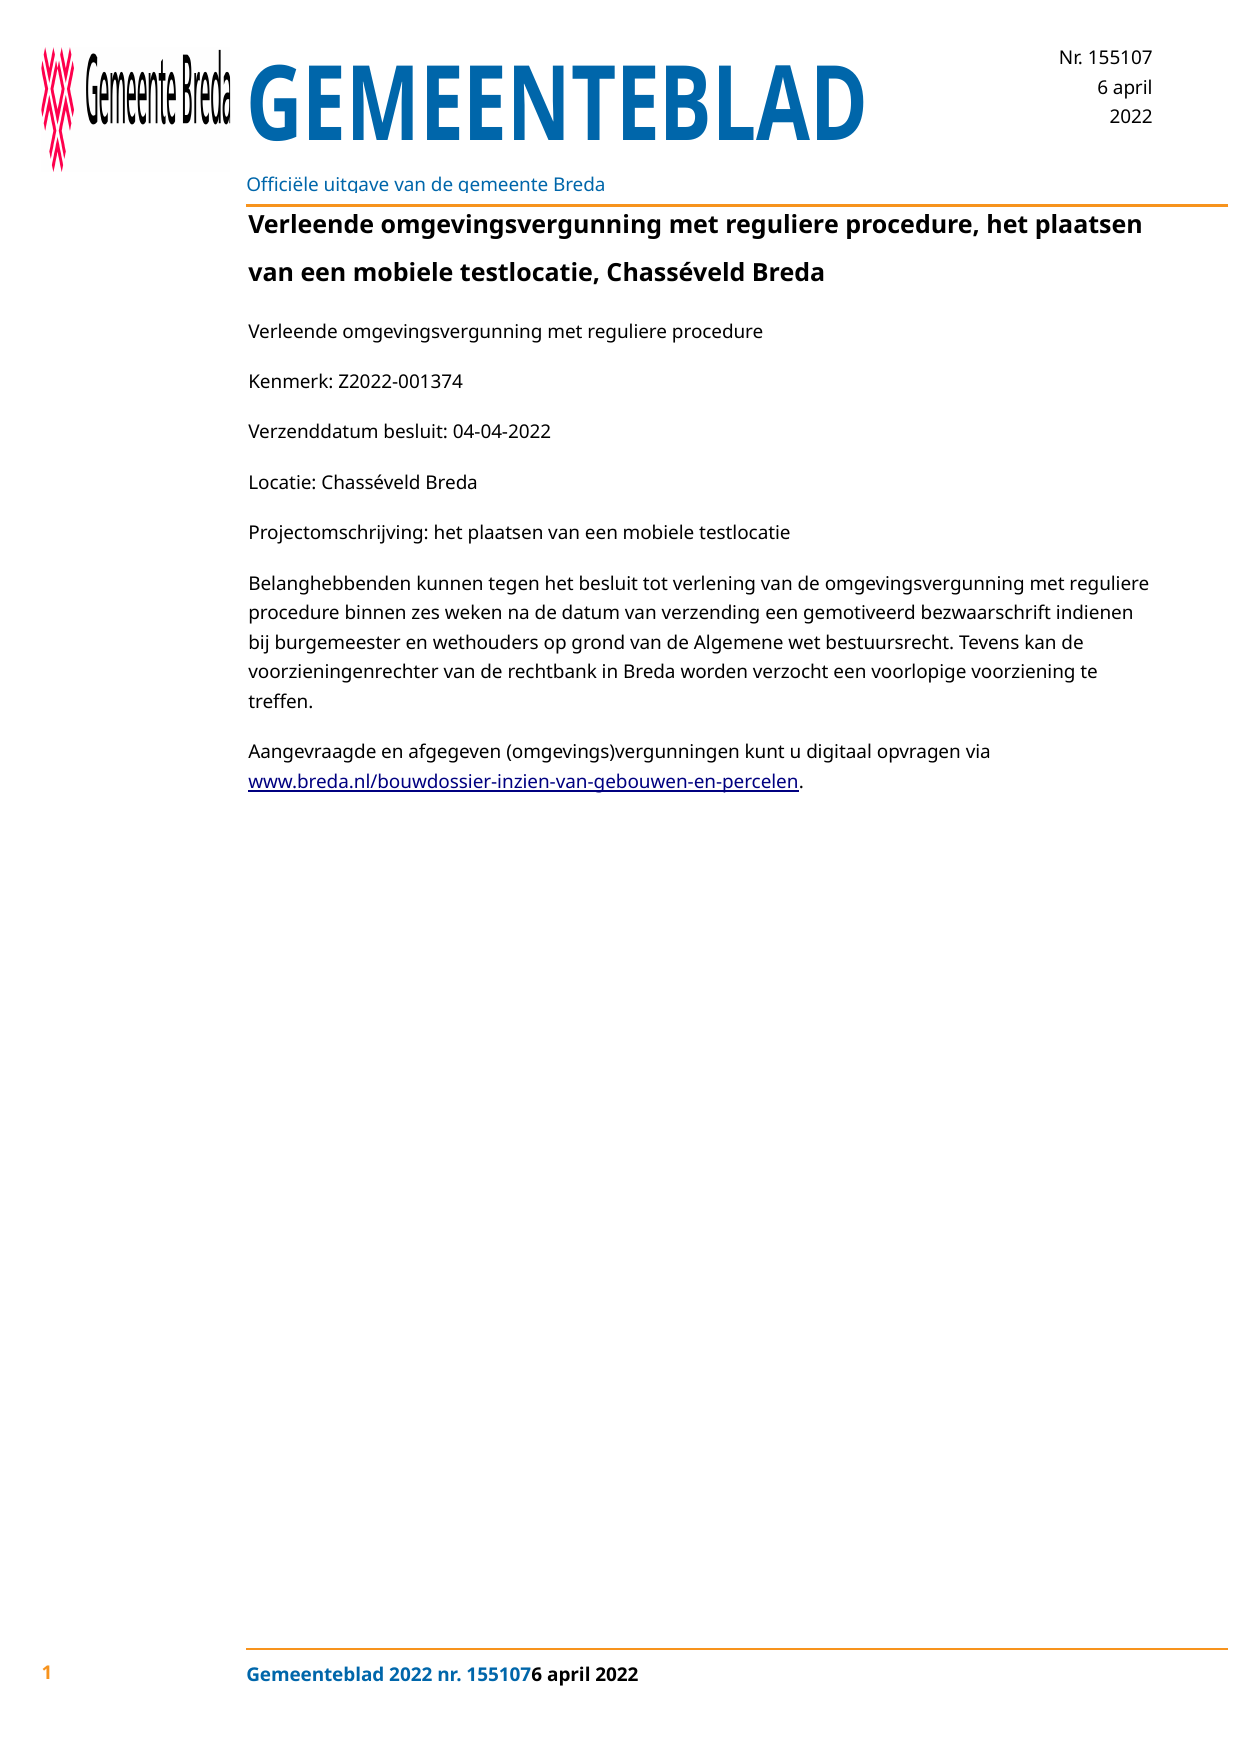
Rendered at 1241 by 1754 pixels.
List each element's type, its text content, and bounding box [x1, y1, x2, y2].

text Belanghebbenden kunnen tegen het besluit tot verlening van de omgevingsvergunning met reguliere procedure binnen zes weken na de datum van verzending een gemotiveerd bezwaarschrift indienen bij burgemeester en wethouders op grond van de Algemene wet bestuursrecht. Tevens kan de voorzieningenrechter van de rechtbank in Breda worden verzocht een voorlopige voorziening te treffen. [248, 570, 1152, 714]
text Verzenddatum besluit: 04-04-2022 [248, 419, 1152, 444]
text Verleende omgevingsvergunning met reguliere procedure, het plaatsen van een mobiele testlocatie, Chasséveld Breda [248, 207, 1152, 288]
picture [41, 47, 231, 172]
text Aangevraagde en afgegeven (omgevings)vergunningen kunt u digitaal opvragen via www.breda.nl/bouwdossier-inzien-van-gebouwen-en-percelen. [248, 739, 1152, 794]
text Projectomschrijving: het plaatsen van een mobiele testlocatie [248, 519, 1152, 545]
text Kenmerk: Z2022-001374 [248, 368, 1152, 394]
text Locatie: Chasséveld Breda [248, 469, 1152, 495]
text Verleende omgevingsvergunning met reguliere procedure [248, 318, 1152, 344]
